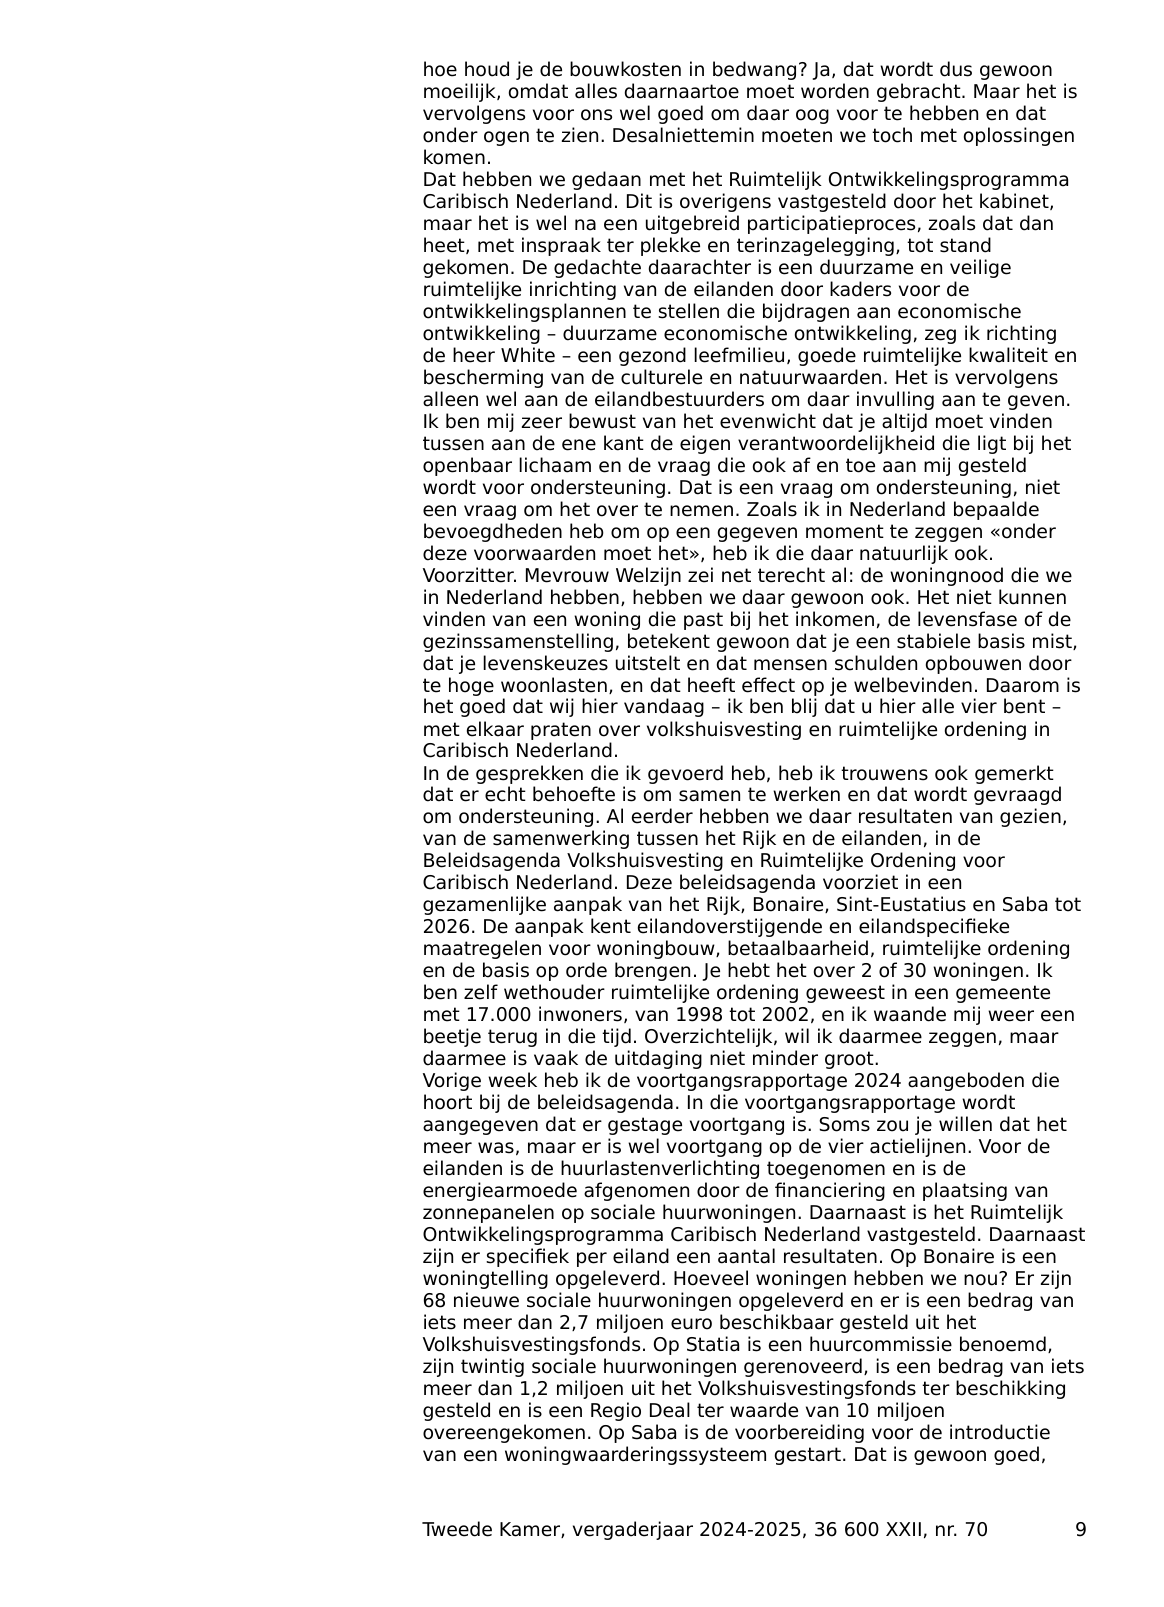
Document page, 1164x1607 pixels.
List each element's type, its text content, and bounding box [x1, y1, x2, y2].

text Voorzitter. Mevrouw Welzijn zei net terecht al: de woningnood die we in Nederland hebben, hebben we daar gewoon ook. Het niet kunnen vinden van een woning die past bij het inkomen, de levensfase of de gezinssamenstelling, betekent gewoon dat je een stabiele basis mist, dat je levenskeuzes uitstelt en dat mensen schulden opbouwen door te hoge woonlasten, en dat heeft effect op je welbevinden. Daarom is het goed dat wij hier vandaag – ik ben blij dat u hier alle vier bent – met elkaar praten over volkshuisvesting en ruimtelijke ordening in Caribisch Nederland. [422, 564, 1087, 762]
text Dat hebben we gedaan met het Ruimtelijk Ontwikkelingsprogramma Caribisch Nederland. Dit is overigens vastgesteld door het kabinet, maar het is wel na een uitgebreid participatieproces, zoals dat dan heet, met inspraak ter plekke en terinzagelegging, tot stand gekomen. De gedachte daarachter is een duurzame en veilige ruimtelijke inrichting van de eilanden door kaders voor de ontwikkelingsplannen te stellen die bijdragen aan economische ontwikkeling – duurzame economische ontwikkeling, zeg ik richting de heer White – een gezond leefmilieu, goede ruimtelijke kwaliteit en bescherming van de culturele en natuurwaarden. Het is vervolgens alleen wel aan de eilandbestuurders om daar invulling aan te geven. Ik ben mij zeer bewust van het evenwicht dat je altijd moet vinden tussen aan de ene kant de eigen verantwoordelijkheid die ligt bij het openbaar lichaam en de vraag die ook af en toe aan mij gesteld wordt voor ondersteuning. Dat is een vraag om ondersteuning, niet een vraag om het over te nemen. Zoals ik in Nederland bepaalde bevoegdheden heb om op een gegeven moment te zeggen «onder deze voorwaarden moet het», heb ik die daar natuurlijk ook. [422, 169, 1087, 564]
text In de gesprekken die ik gevoerd heb, heb ik trouwens ook gemerkt dat er echt behoefte is om samen te werken en dat wordt gevraagd om ondersteuning. Al eerder hebben we daar resultaten van gezien, van de samenwerking tussen het Rijk en de eilanden, in de Beleidsagenda Volkshuisvesting en Ruimtelijke Ordening voor Caribisch Nederland. Deze beleidsagenda voorziet in een gezamenlijke aanpak van het Rijk, Bonaire, Sint-Eustatius en Saba tot 2026. De aanpak kent eilandoverstijgende en eilandspecifieke maatregelen voor woningbouw, betaalbaarheid, ruimtelijke ordening en de basis op orde brengen. Je hebt het over 2 of 30 woningen. Ik ben zelf wethouder ruimtelijke ordening geweest in een gemeente met 17.000 inwoners, van 1998 tot 2002, en ik waande mij weer een beetje terug in die tijd. Overzichtelijk, wil ik daarmee zeggen, maar daarmee is vaak de uitdaging niet minder groot. [422, 762, 1087, 1070]
text Vorige week heb ik de voortgangsrapportage 2024 aangeboden die hoort bij de beleidsagenda. In die voortgangsrapportage wordt aangegeven dat er gestage voortgang is. Soms zou je willen dat het meer was, maar er is wel voortgang op de vier actielijnen. Voor de eilanden is de huurlastenverlichting toegenomen en is de energiearmoede afgenomen door de financiering en plaatsing van zonnepanelen op sociale huurwoningen. Daarnaast is het Ruimtelijk Ontwikkelingsprogramma Caribisch Nederland vastgesteld. Daarnaast zijn er specifiek per eiland een aantal resultaten. Op Bonaire is een woningtelling opgeleverd. Hoeveel woningen hebben we nou? Er zijn 68 nieuwe sociale huurwoningen opgeleverd en er is een bedrag van iets meer dan 2,7 miljoen euro beschikbaar gesteld uit het Volkshuisvestingsfonds. Op Statia is een huurcommissie benoemd, zijn twintig sociale huurwoningen gerenoveerd, is een bedrag van iets meer dan 1,2 miljoen uit het Volkshuisvestingsfonds ter beschikking gesteld en is een Regio Deal ter waarde van 10 miljoen overeengekomen. Op Saba is de voorbereiding voor de introductie van een woningwaarderingssysteem gestart. Dat is gewoon goed, [422, 1070, 1087, 1466]
text hoe houd je de bouwkosten in bedwang? Ja, dat wordt dus gewoon moeilijk, omdat alles daarnaartoe moet worden gebracht. Maar het is vervolgens voor ons wel goed om daar oog voor te hebben en dat onder ogen te zien. Desalniettemin moeten we toch met oplossingen komen. [422, 59, 1087, 169]
